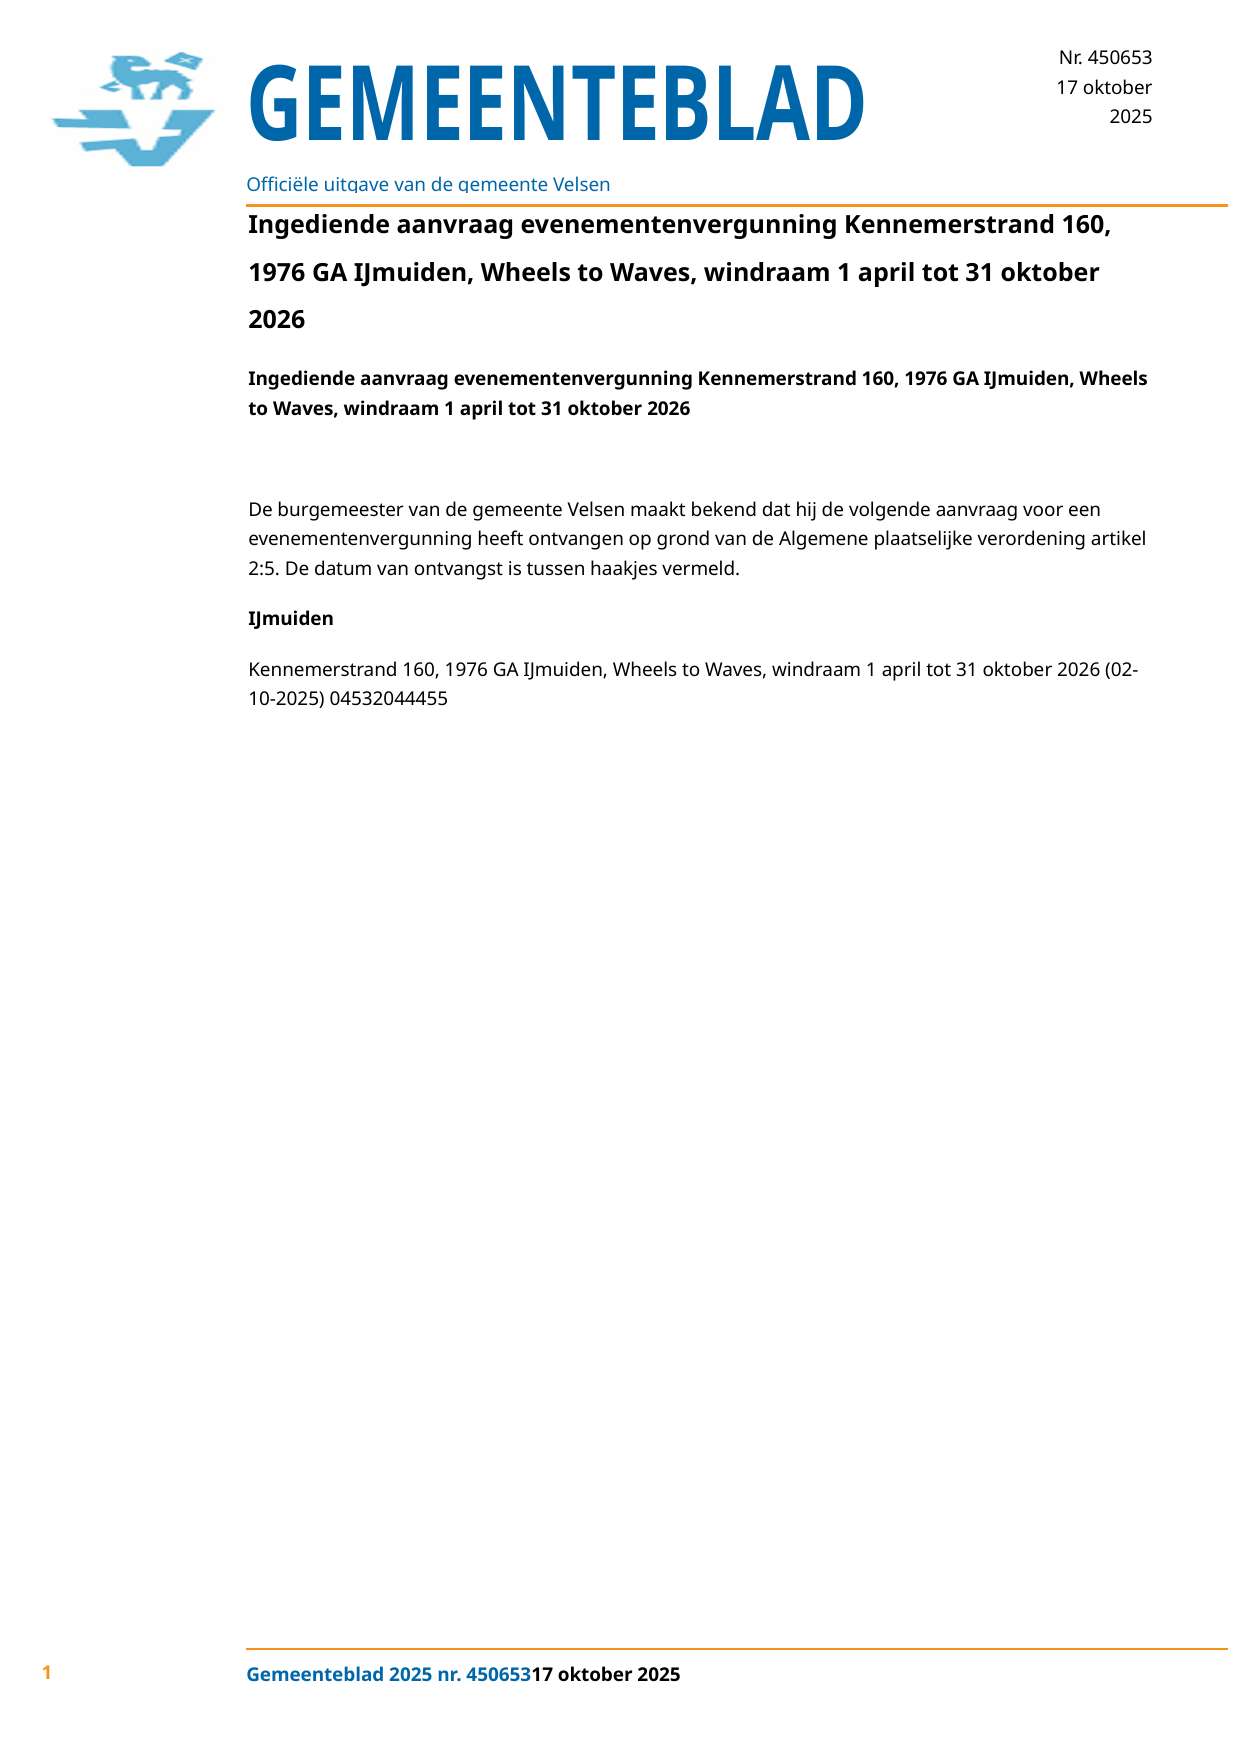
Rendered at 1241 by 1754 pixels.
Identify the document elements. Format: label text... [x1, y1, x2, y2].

text Kennemerstrand 160, 1976 GA IJmuiden, Wheels to Waves, windraam 1 april tot 31 oktober 2026 (02-10-2025) 04532044455 [248, 656, 1152, 711]
text IJmuiden [248, 606, 1152, 631]
text Ingediende aanvraag evenementenvergunning Kennemerstrand 160, 1976 GA IJmuiden, Wheels to Waves, windraam 1 april tot 31 oktober 2026 [248, 366, 1152, 421]
picture [41, 47, 231, 172]
text Ingediende aanvraag evenementenvergunning Kennemerstrand 160, 1976 GA IJmuiden, Wheels to Waves, windraam 1 april tot 31 oktober 2026 [248, 207, 1152, 336]
text De burgemeester van de gemeente Velsen maakt bekend dat hij de volgende aanvraag voor een evenementenvergunning heeft ontvangen op grond van de Algemene plaatselijke verordening artikel 2:5. De datum van ontvangst is tussen haakjes vermeld. [248, 496, 1152, 581]
